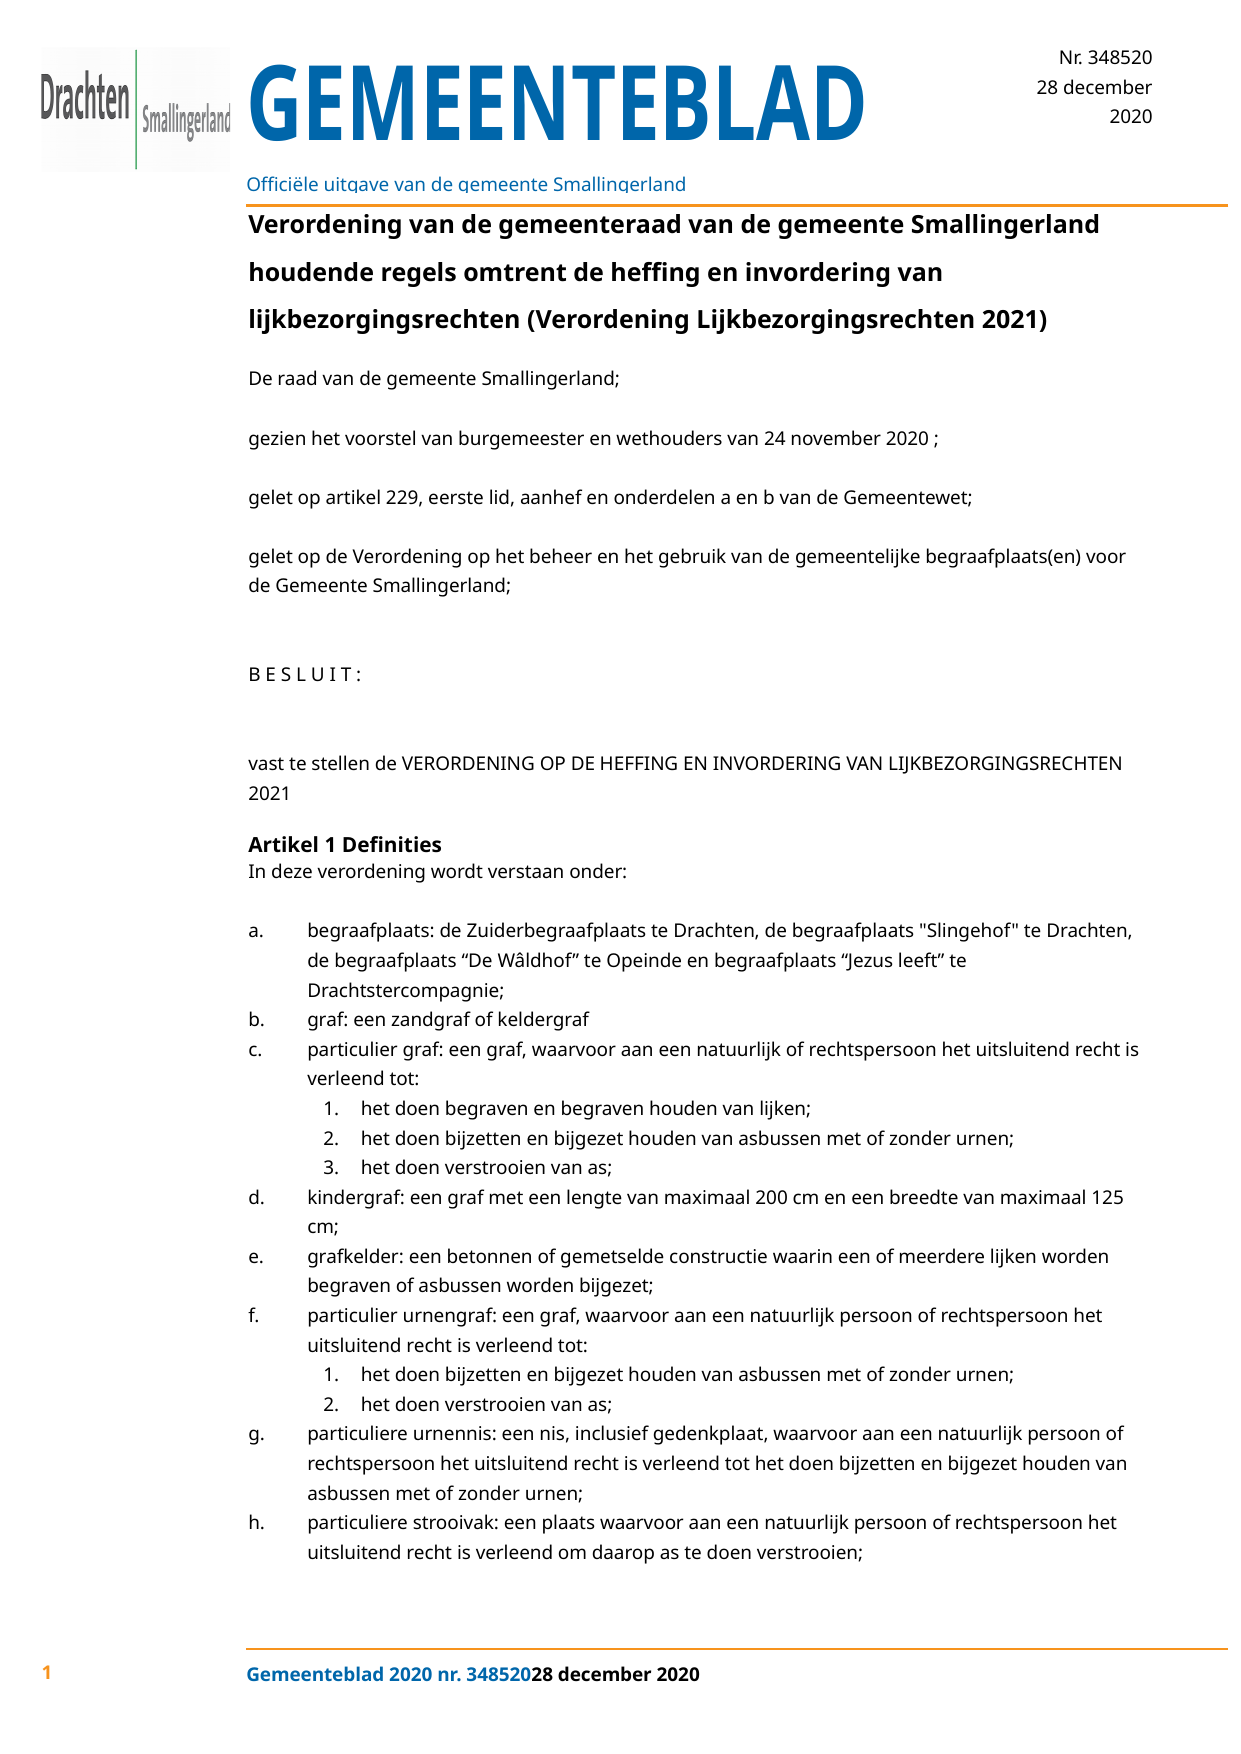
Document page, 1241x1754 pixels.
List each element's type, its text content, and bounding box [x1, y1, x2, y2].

text vast te stellen de VERORDENING OP DE HEFFING EN INVORDERING VAN LIJKBEZORGINGSRECHTEN 2021 [248, 750, 1152, 805]
picture [41, 47, 231, 172]
list graf: een zandgraf of keldergraf [248, 1006, 1152, 1032]
list begraafplaats: de Zuiderbegraafplaats te Drachten, de begraafplaats "Slingehof" te Drachten, de begraafplaats “De Wâldhof” te Opeinde en begraafplaats “Jezus leeft” te Drachtstercompagnie; [248, 918, 1152, 1003]
list het doen bijzetten en bijgezet houden van asbussen met of zonder urnen; [323, 1361, 1152, 1387]
text Verordening van de gemeenteraad van de gemeente Smallingerland houdende regels omtrent de heffing en invordering van lijkbezorgingsrechten (Verordening Lijkbezorgingsrechten 2021) [248, 207, 1152, 336]
list het doen bijzetten en bijgezet houden van asbussen met of zonder urnen; [323, 1125, 1152, 1151]
list particuliere strooivak: een plaats waarvoor aan een natuurlijk persoon of rechtspersoon het uitsluitend recht is verleend om daarop as te doen verstrooien; [248, 1509, 1152, 1565]
list particuliere urnennis: een nis, inclusief gedenkplaat, waarvoor aan een natuurlijk persoon of rechtspersoon het uitsluitend recht is verleend tot het doen bijzetten en bijgezet houden van asbussen met of zonder urnen; [248, 1421, 1152, 1506]
list het doen verstrooien van as; [323, 1391, 1152, 1417]
text B E S L U I T : [248, 661, 1152, 687]
text gelet op artikel 229, eerste lid, aanhef en onderdelen a en b van de Gemeentewet; [248, 484, 1152, 509]
list het doen verstrooien van as; [323, 1154, 1152, 1180]
text De raad van de gemeente Smallingerland; [248, 366, 1152, 391]
list grafkelder: een betonnen of gemetselde constructie waarin een of meerdere lijken worden begraven of asbussen worden bijgezet; [248, 1243, 1152, 1298]
list kindergraf: een graf met een lengte van maximaal 200 cm en een breedte van maximaal 125 cm; [248, 1184, 1152, 1239]
list het doen begraven en begraven houden van lijken; [323, 1095, 1152, 1121]
text gelet op de Verordening op het beheer en het gebruik van de gemeentelijke begraafplaats(en) voor de Gemeente Smallingerland; [248, 543, 1152, 598]
text gezien het voorstel van burgemeester en wethouders van 24 november 2020 ; [248, 425, 1152, 450]
text Artikel 1 Definities [248, 830, 1152, 858]
list particulier graf: een graf, waarvoor aan een natuurlijk of rechtspersoon het uitsluitend recht is verleend tot: [248, 1036, 1152, 1091]
text In deze verordening wordt verstaan onder: [248, 858, 1152, 884]
list particulier urnengraf: een graf, waarvoor aan een natuurlijk persoon of rechtspersoon het uitsluitend recht is verleend tot: [248, 1302, 1152, 1358]
